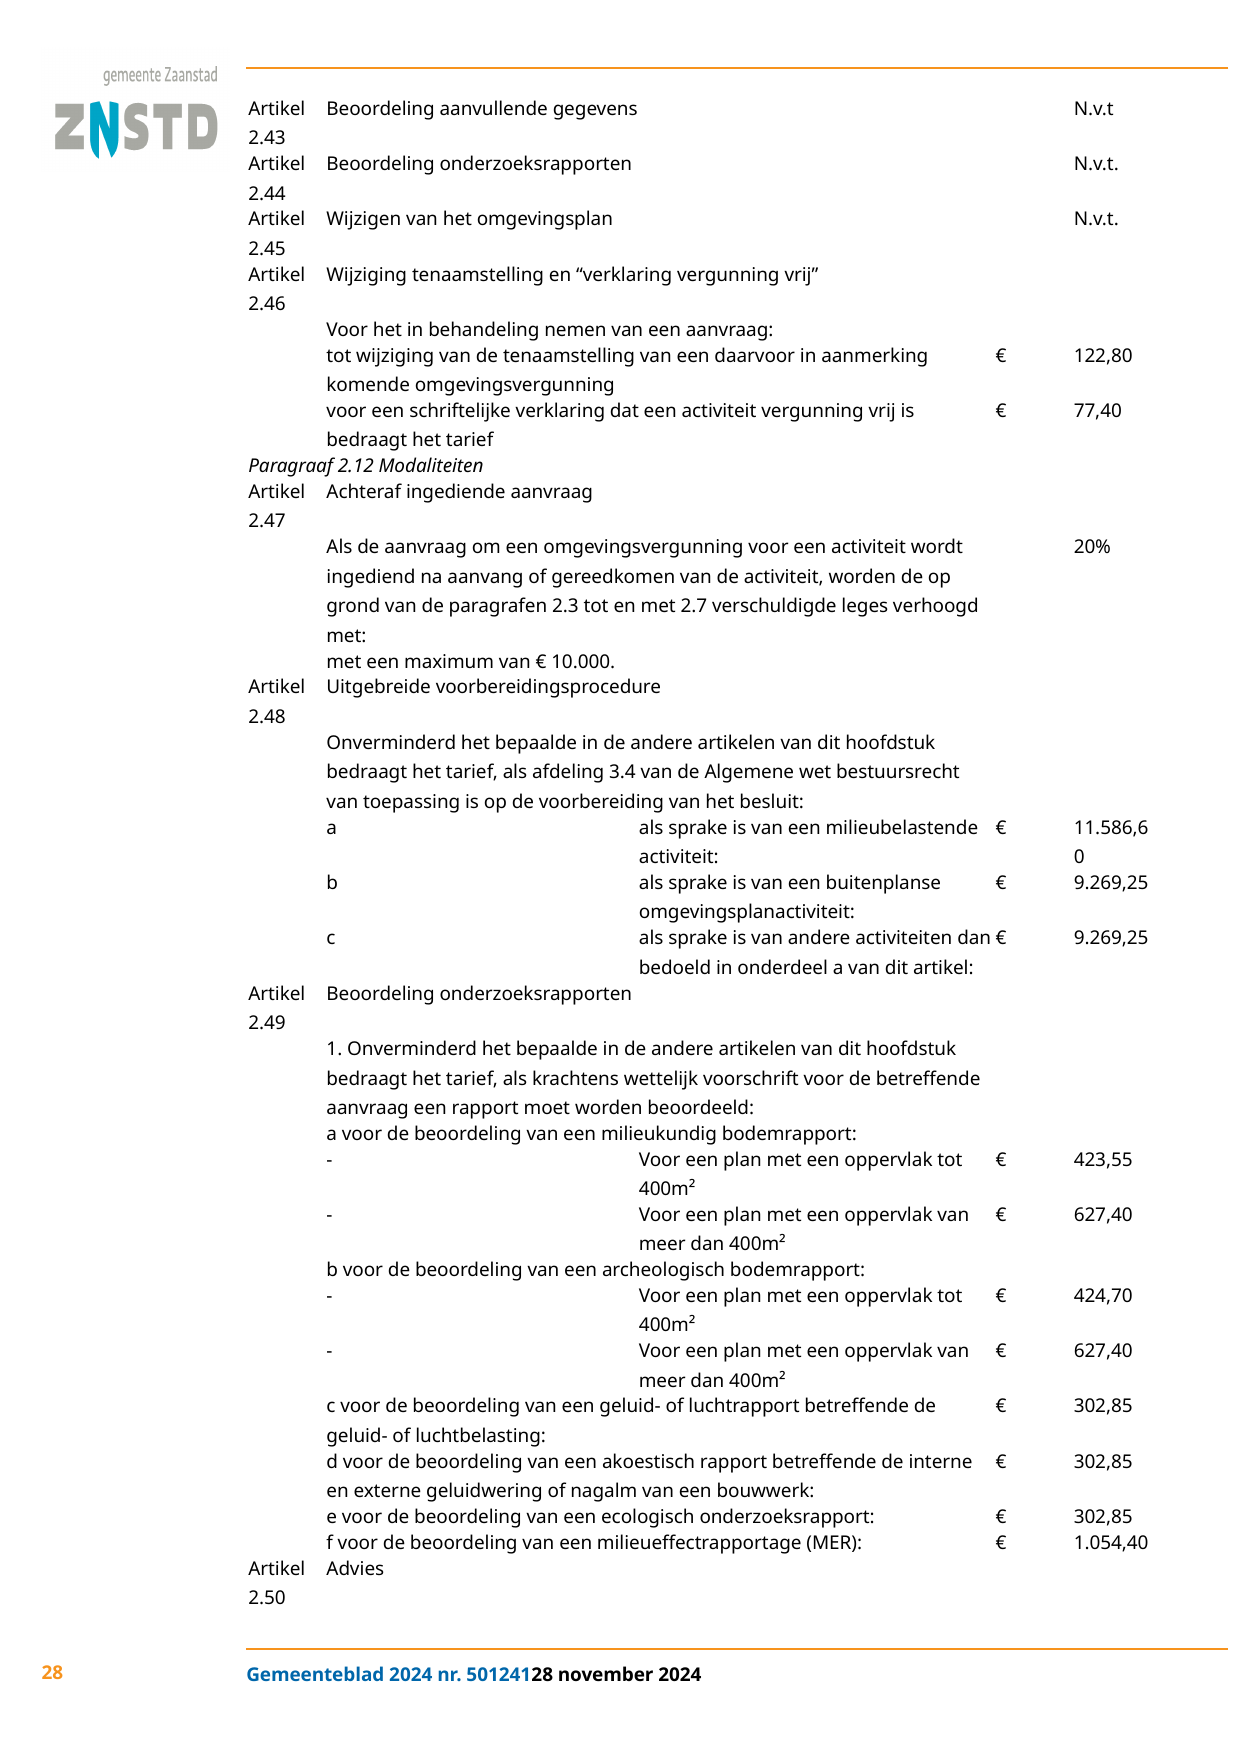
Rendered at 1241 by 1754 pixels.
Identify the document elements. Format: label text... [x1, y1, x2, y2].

table_cell € [995, 869, 1073, 924]
table_cell [1074, 1555, 1152, 1610]
table_cell [1074, 1120, 1152, 1146]
table_cell € [995, 1338, 1073, 1393]
table_cell Artikel 2.49 [248, 980, 326, 1035]
table_cell als sprake is van andere activiteiten dan bedoeld in onderdeel a van dit artikel: [639, 925, 995, 980]
table_cell Onverminderd het bepaalde in de andere artikelen van dit hoofdstuk bedraagt het tarief, als afdeling 3.4 van de Algemene wet bestuursrecht van toepassing is op de voorbereiding van het besluit: [326, 729, 995, 814]
table_cell a [326, 814, 639, 869]
table_cell [248, 1448, 326, 1503]
table_cell € [995, 1448, 1073, 1503]
table_cell - [326, 1201, 639, 1256]
table_cell [995, 478, 1073, 533]
table_cell 302,85 [1074, 1393, 1152, 1448]
table_cell [995, 453, 1073, 478]
table_cell € [995, 1201, 1073, 1256]
table_cell € [995, 814, 1073, 869]
table_cell Voor een plan met een oppervlak van meer dan 400m² [639, 1338, 995, 1393]
table_cell 11.586,60 [1074, 814, 1152, 869]
table_cell voor een schriftelijke verklaring dat een activiteit vergunning vrij is bedraagt het tarief [326, 397, 995, 452]
table_cell Artikel 2.48 [248, 674, 326, 729]
table_cell Artikel 2.45 [248, 205, 326, 261]
table_cell [995, 980, 1073, 1035]
table_cell [248, 729, 326, 814]
table_cell [248, 342, 326, 397]
table_cell Beoordeling onderzoeksrapporten [326, 980, 995, 1035]
table_cell tot wijziging van de tenaamstelling van een daarvoor in aanmerking komende omgevingsvergunning [326, 342, 995, 397]
table_cell [1074, 453, 1152, 478]
table_cell [248, 814, 326, 869]
table_cell [1074, 261, 1152, 316]
table_cell [1074, 648, 1152, 674]
table_cell € [995, 1146, 1073, 1201]
table_cell met een maximum van € 10.000. [326, 648, 995, 674]
table_cell [995, 316, 1073, 342]
table_cell € [995, 342, 1073, 397]
table_cell Artikel 2.50 [248, 1555, 326, 1610]
table_cell 302,85 [1074, 1448, 1152, 1503]
table_cell [995, 1256, 1073, 1282]
table_cell Voor een plan met een oppervlak tot 400m² [639, 1282, 995, 1337]
table_cell Paragraaf 2.12 Modaliteiten [248, 453, 995, 478]
table_cell [1074, 729, 1152, 814]
table_cell Beoordeling aanvullende gegevens [326, 95, 995, 150]
table_cell Artikel 2.43 [248, 95, 326, 150]
table_cell - [326, 1338, 639, 1393]
table_cell [248, 1256, 326, 1282]
picture [41, 47, 231, 172]
table_cell Beoordeling onderzoeksrapporten [326, 150, 995, 205]
table_cell Artikel 2.44 [248, 150, 326, 205]
table_cell [248, 1529, 326, 1555]
table_cell [1074, 980, 1152, 1035]
table_cell [248, 1035, 326, 1120]
table_cell Artikel 2.46 [248, 261, 326, 316]
table_cell 1. Onverminderd het bepaalde in de andere artikelen van dit hoofdstuk bedraagt het tarief, als krachtens wettelijk voorschrift voor de betreffende aanvraag een rapport moet worden beoordeeld: [326, 1035, 995, 1120]
table_cell Uitgebreide voorbereidingsprocedure [326, 674, 995, 729]
table_cell [248, 316, 326, 342]
table_cell [995, 648, 1073, 674]
table_cell [995, 95, 1073, 150]
table_cell 77,40 [1074, 397, 1152, 452]
table_cell [248, 1338, 326, 1393]
table_cell N.v.t [1074, 95, 1152, 150]
table_cell 424,70 [1074, 1282, 1152, 1337]
table_cell Voor een plan met een oppervlak van meer dan 400m² [639, 1201, 995, 1256]
table_cell [995, 261, 1073, 316]
table_cell [248, 534, 326, 648]
table_cell Wijzigen van het omgevingsplan [326, 205, 995, 261]
table_cell 302,85 [1074, 1503, 1152, 1529]
table_cell € [995, 1393, 1073, 1448]
table_cell N.v.t. [1074, 205, 1152, 261]
table_cell c voor de beoordeling van een geluid- of luchtrapport betreffende de geluid- of luchtbelasting: [326, 1393, 995, 1448]
table_cell Artikel 2.47 [248, 478, 326, 533]
table_cell 423,55 [1074, 1146, 1152, 1201]
table_cell [995, 674, 1073, 729]
table_cell a voor de beoordeling van een milieukundig bodemrapport: [326, 1120, 995, 1146]
table_cell [248, 1503, 326, 1529]
table_cell [248, 925, 326, 980]
table_cell 9.269,25 [1074, 869, 1152, 924]
table_cell [248, 397, 326, 452]
table_cell [1074, 674, 1152, 729]
table_cell Als de aanvraag om een omgevingsvergunning voor een activiteit wordt ingediend na aanvang of gereedkomen van de activiteit, worden de op grond van de paragrafen 2.3 tot en met 2.7 verschuldigde leges verhoogd met: [326, 534, 995, 648]
table_cell [248, 869, 326, 924]
table_cell - [326, 1282, 639, 1337]
table_cell [995, 534, 1073, 648]
table_cell [995, 1035, 1073, 1120]
table_cell [1074, 478, 1152, 533]
table_cell Wijziging tenaamstelling en “verklaring vergunning vrij” [326, 261, 995, 316]
table_cell Achteraf ingediende aanvraag [326, 478, 995, 533]
table_cell Voor een plan met een oppervlak tot 400m² [639, 1146, 995, 1201]
table_cell [1074, 1035, 1152, 1120]
table_cell - [326, 1146, 639, 1201]
table_cell [248, 1201, 326, 1256]
table_cell als sprake is van een milieubelastende activiteit: [639, 814, 995, 869]
table_cell € [995, 1282, 1073, 1337]
table_cell b [326, 869, 639, 924]
table_cell [248, 1120, 326, 1146]
table_cell 627,40 [1074, 1338, 1152, 1393]
table_cell [995, 1555, 1073, 1610]
table_cell [248, 1146, 326, 1201]
table_cell 1.054,40 [1074, 1529, 1152, 1555]
table_cell 9.269,25 [1074, 925, 1152, 980]
table_cell N.v.t. [1074, 150, 1152, 205]
table_cell als sprake is van een buitenplanse omgevingsplanactiviteit: [639, 869, 995, 924]
table_cell f voor de beoordeling van een milieueffectrapportage (MER): [326, 1529, 995, 1555]
table_cell [995, 150, 1073, 205]
table_cell [248, 1393, 326, 1448]
table_cell e voor de beoordeling van een ecologisch onderzoeksrapport: [326, 1503, 995, 1529]
table_cell [1074, 1256, 1152, 1282]
table_cell [995, 729, 1073, 814]
table_cell b voor de beoordeling van een archeologisch bodemrapport: [326, 1256, 995, 1282]
table_cell d voor de beoordeling van een akoestisch rapport betreffende de interne en externe geluidwering of nagalm van een bouwwerk: [326, 1448, 995, 1503]
table_cell [1074, 316, 1152, 342]
table_cell € [995, 1503, 1073, 1529]
table_cell € [995, 1529, 1073, 1555]
table_cell 627,40 [1074, 1201, 1152, 1256]
table_cell 122,80 [1074, 342, 1152, 397]
table_cell [995, 1120, 1073, 1146]
table_cell [995, 205, 1073, 261]
table_cell Voor het in behandeling nemen van een aanvraag: [326, 316, 995, 342]
table_cell € [995, 925, 1073, 980]
table_cell € [995, 397, 1073, 452]
table_cell c [326, 925, 639, 980]
table_cell [248, 1282, 326, 1337]
table_cell 20% [1074, 534, 1152, 648]
table_cell [248, 648, 326, 674]
table_cell Advies [326, 1555, 995, 1610]
